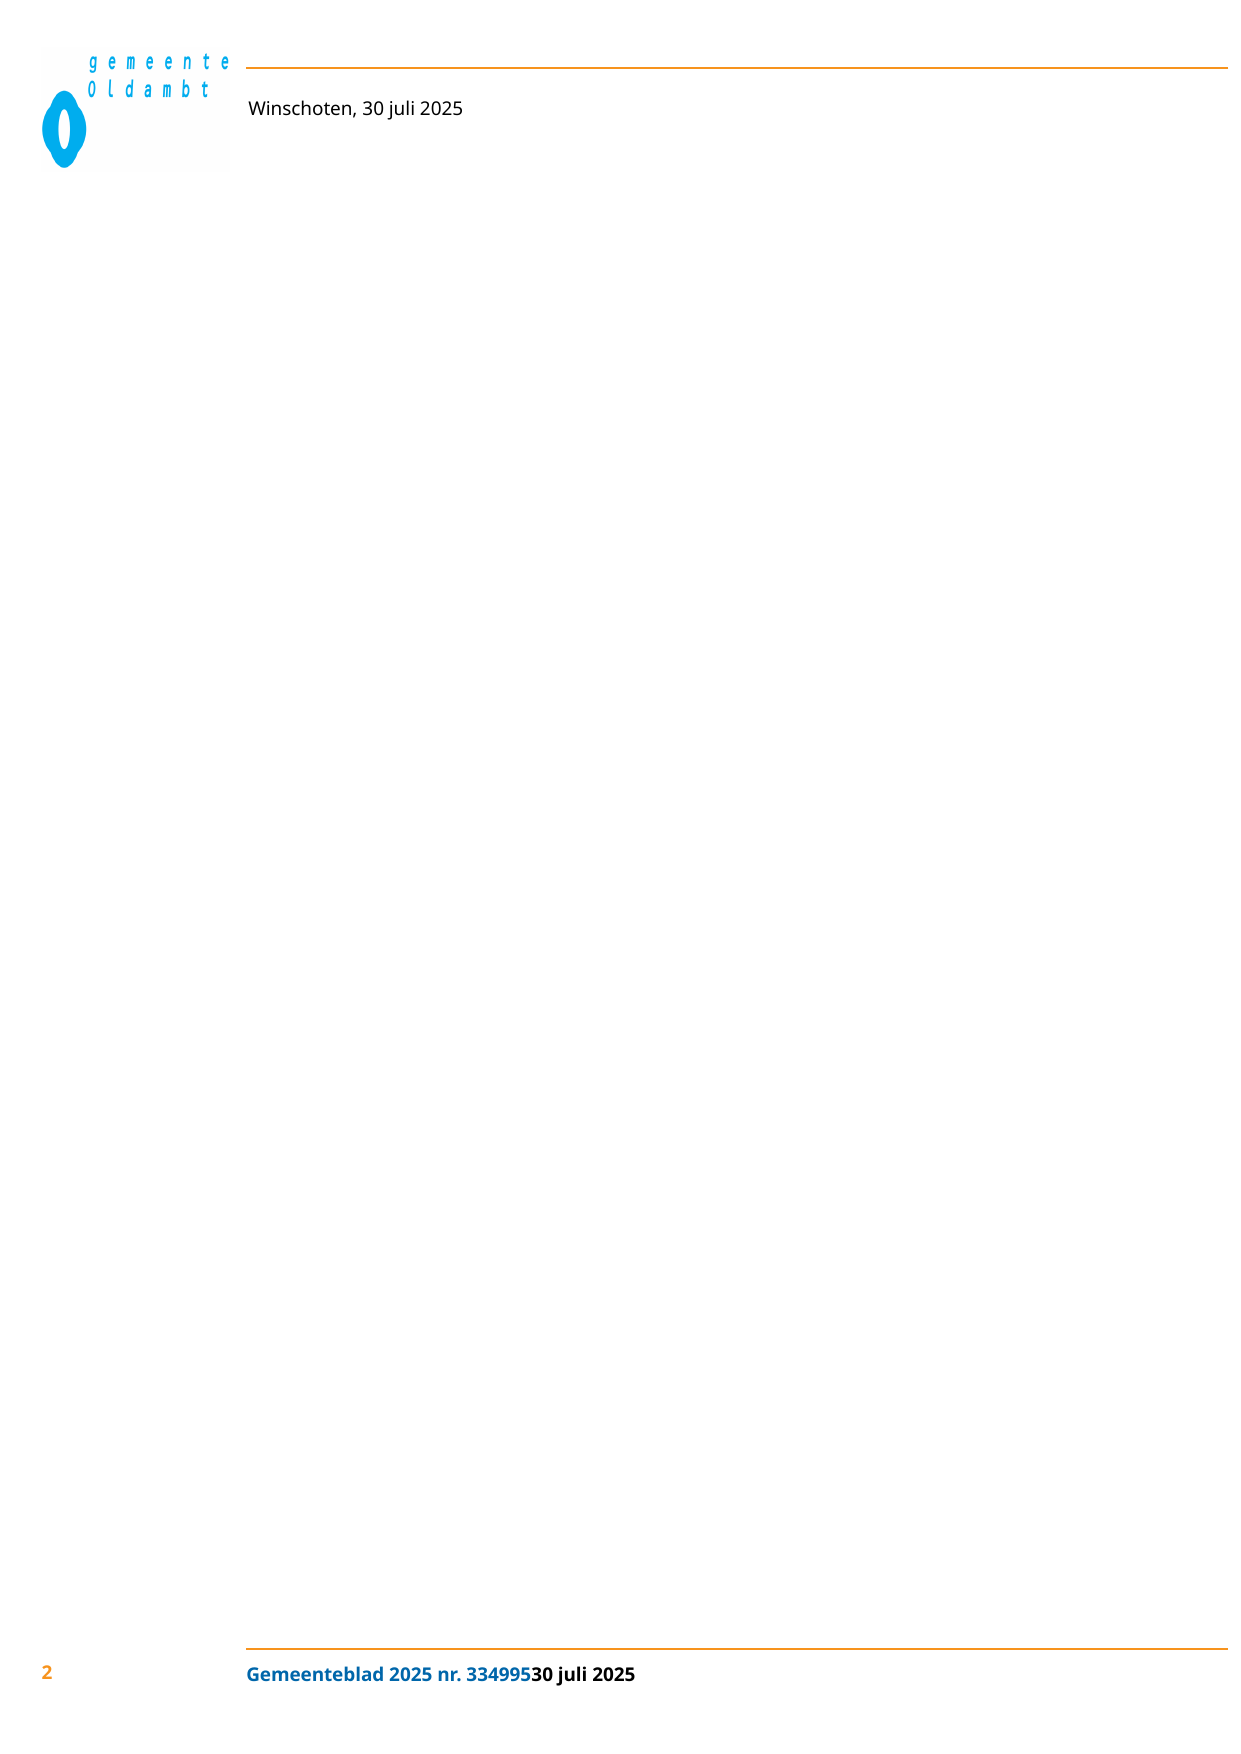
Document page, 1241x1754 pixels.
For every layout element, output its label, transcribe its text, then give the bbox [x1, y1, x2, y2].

picture [41, 47, 231, 172]
text Winschoten, 30 juli 2025 [248, 95, 1152, 121]
